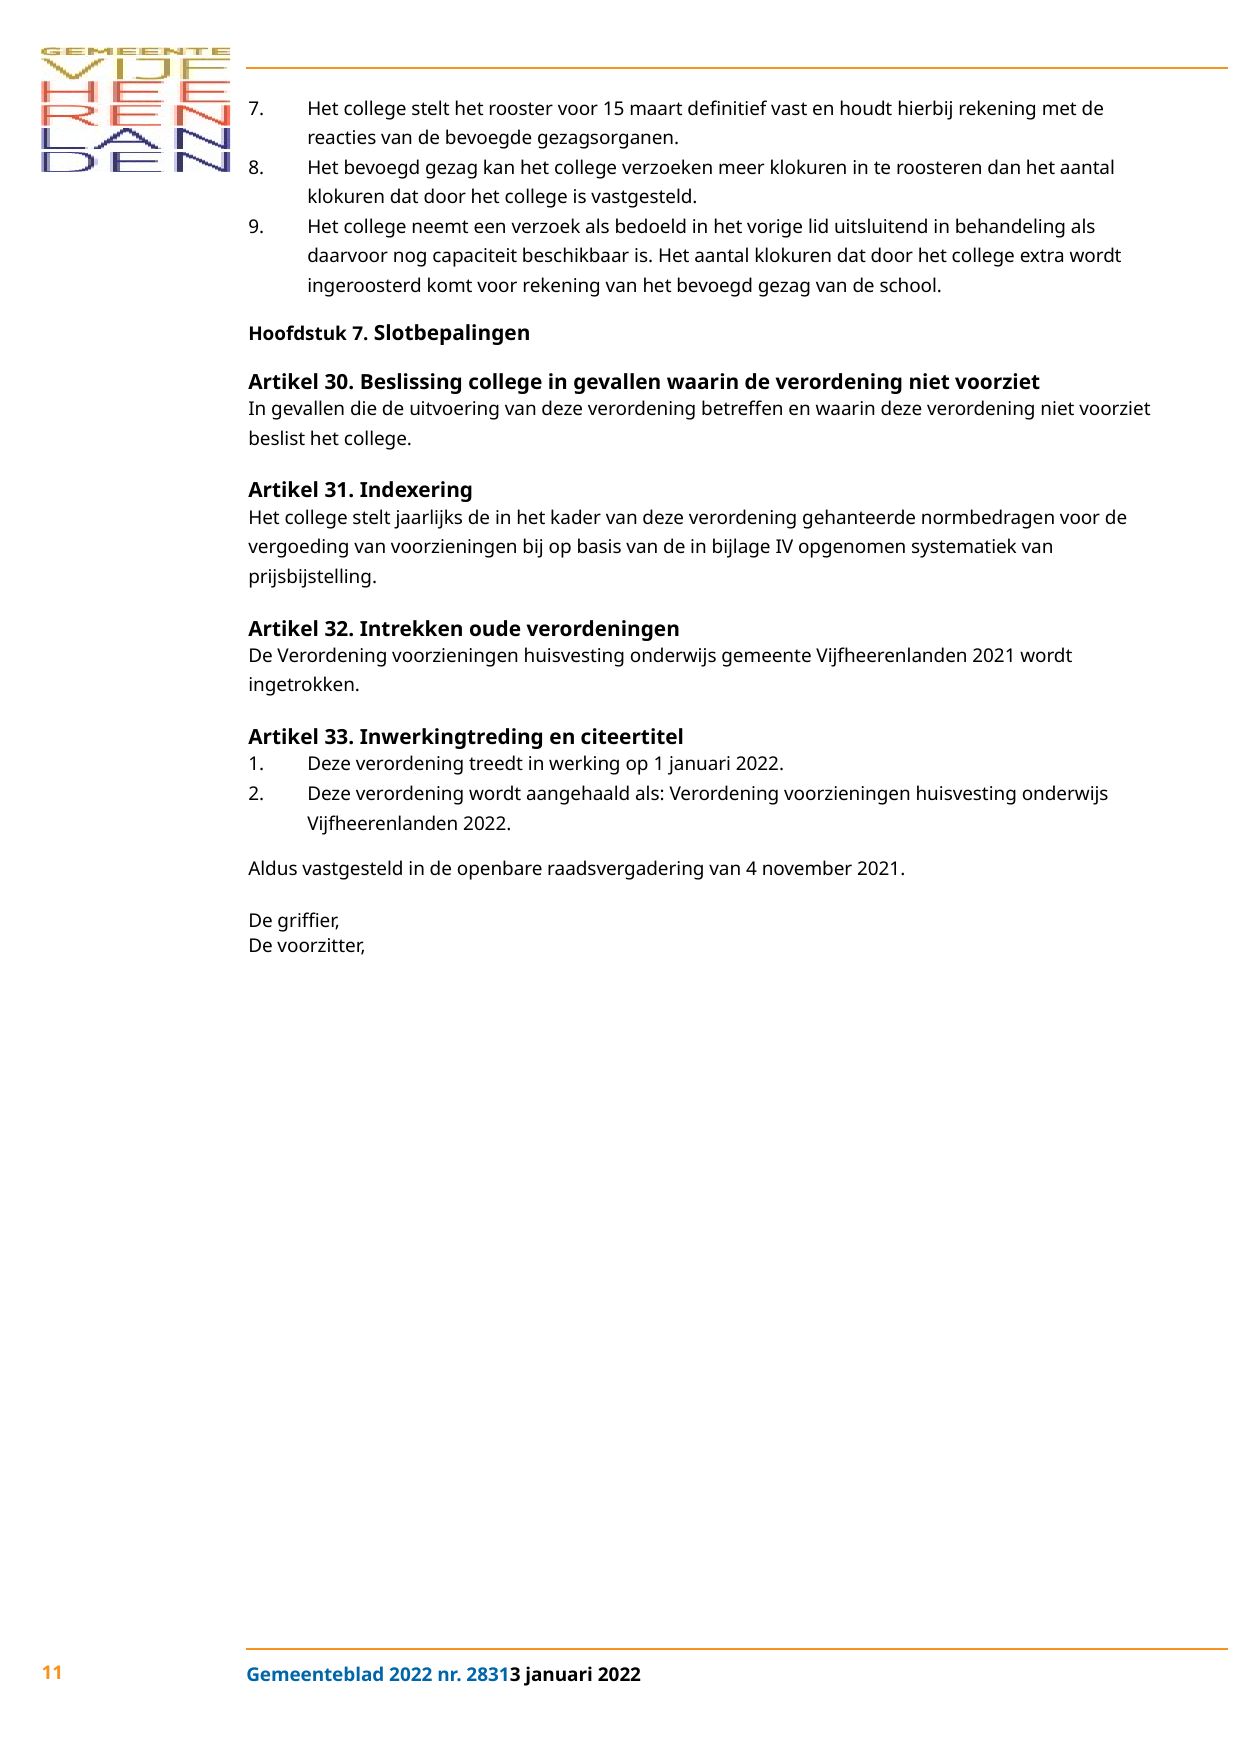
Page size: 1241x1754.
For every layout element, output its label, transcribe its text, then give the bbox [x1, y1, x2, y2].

text De griffier, [248, 907, 1152, 932]
text In gevallen die de uitvoering van deze verordening betreffen en waarin deze verordening niet voorziet beslist het college. [248, 396, 1152, 451]
text De Verordening voorzieningen huisvesting onderwijs gemeente Vijfheerenlanden 2021 wordt ingetrokken. [248, 642, 1152, 697]
list Het college neemt een verzoek als bedoeld in het vorige lid uitsluitend in behandeling als daarvoor nog capaciteit beschikbaar is. Het aantal klokuren dat door het college extra wordt ingeroosterd komt voor rekening van het bevoegd gezag van de school. [248, 213, 1152, 298]
list Het college stelt het rooster voor 15 maart definitief vast en houdt hierbij rekening met de reacties van de bevoegde gezagsorganen. [248, 95, 1152, 150]
list Het bevoegd gezag kan het college verzoeken meer klokuren in te roosteren dan het aantal klokuren dat door het college is vastgesteld. [248, 154, 1152, 209]
text Artikel 33. Inwerkingtreding en citeertitel [248, 722, 1152, 751]
list Deze verordening wordt aangehaald als: Verordening voorzieningen huisvesting onderwijs Vijfheerenlanden 2022. [248, 780, 1152, 835]
list Deze verordening treedt in werking op 1 januari 2022. [248, 751, 1152, 776]
text Artikel 32. Intrekken oude verordeningen [248, 614, 1152, 642]
text Artikel 30. Beslissing college in gevallen waarin de verordening niet voorziet [248, 367, 1152, 396]
picture [41, 47, 231, 172]
text Artikel 31. Indexering [248, 476, 1152, 504]
text Hoofdstuk 7. Slotbepalingen [248, 318, 1152, 346]
text Aldus vastgesteld in de openbare raadsvergadering van 4 november 2021. [248, 855, 1152, 881]
text De voorzitter, [248, 932, 1152, 958]
text Het college stelt jaarlijks de in het kader van deze verordening gehanteerde normbedragen voor de vergoeding van voorzieningen bij op basis van de in bijlage IV opgenomen systematiek van prijsbijstelling. [248, 504, 1152, 589]
